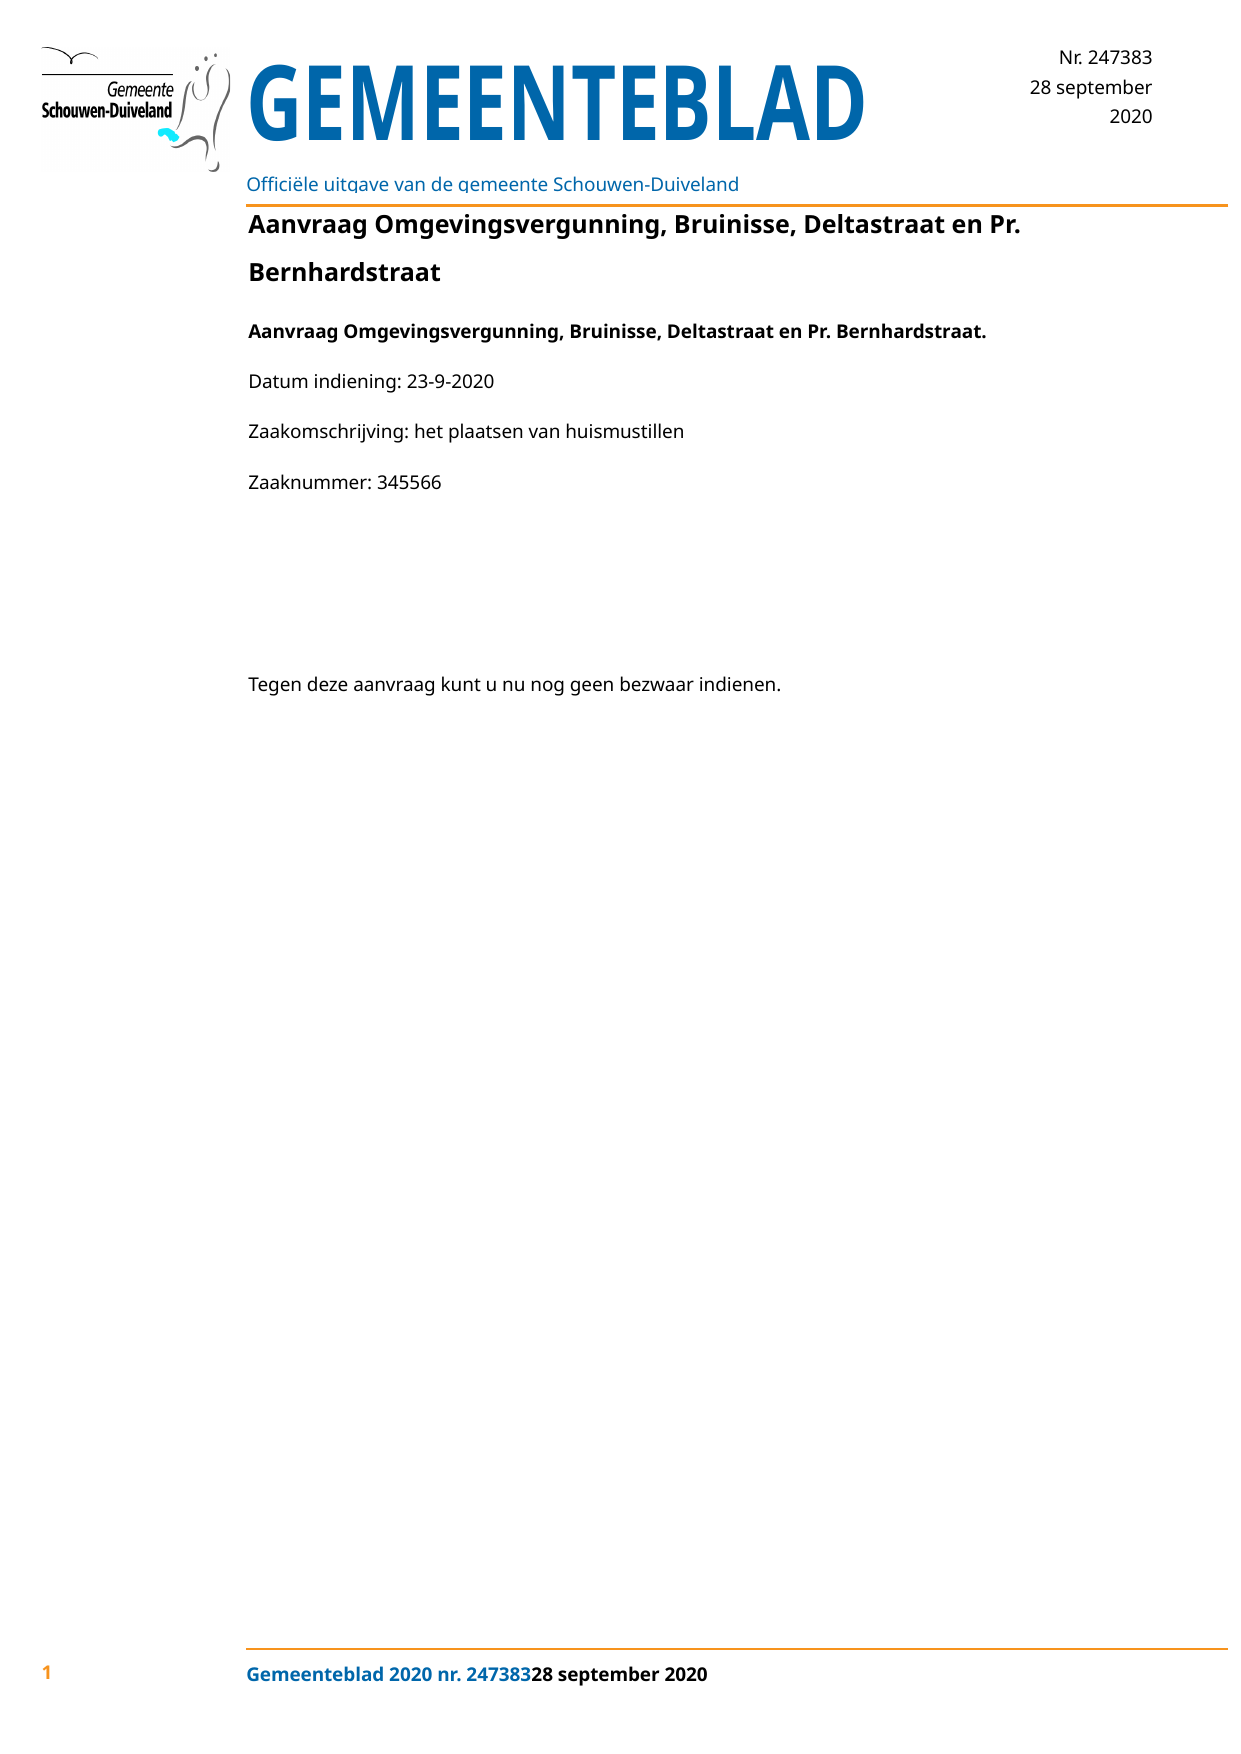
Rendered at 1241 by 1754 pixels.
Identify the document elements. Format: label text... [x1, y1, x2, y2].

text Datum indiening: 23-9-2020 [248, 368, 1152, 394]
text Tegen deze aanvraag kunt u nu nog geen bezwaar indienen. [248, 671, 1152, 697]
picture [41, 47, 231, 172]
text Aanvraag Omgevingsvergunning, Bruinisse, Deltastraat en Pr. Bernhardstraat [248, 207, 1152, 288]
text Zaakomschrijving: het plaatsen van huismustillen [248, 419, 1152, 444]
text Aanvraag Omgevingsvergunning, Bruinisse, Deltastraat en Pr. Bernhardstraat. [248, 318, 1152, 344]
text Zaaknummer: 345566 [248, 469, 1152, 495]
